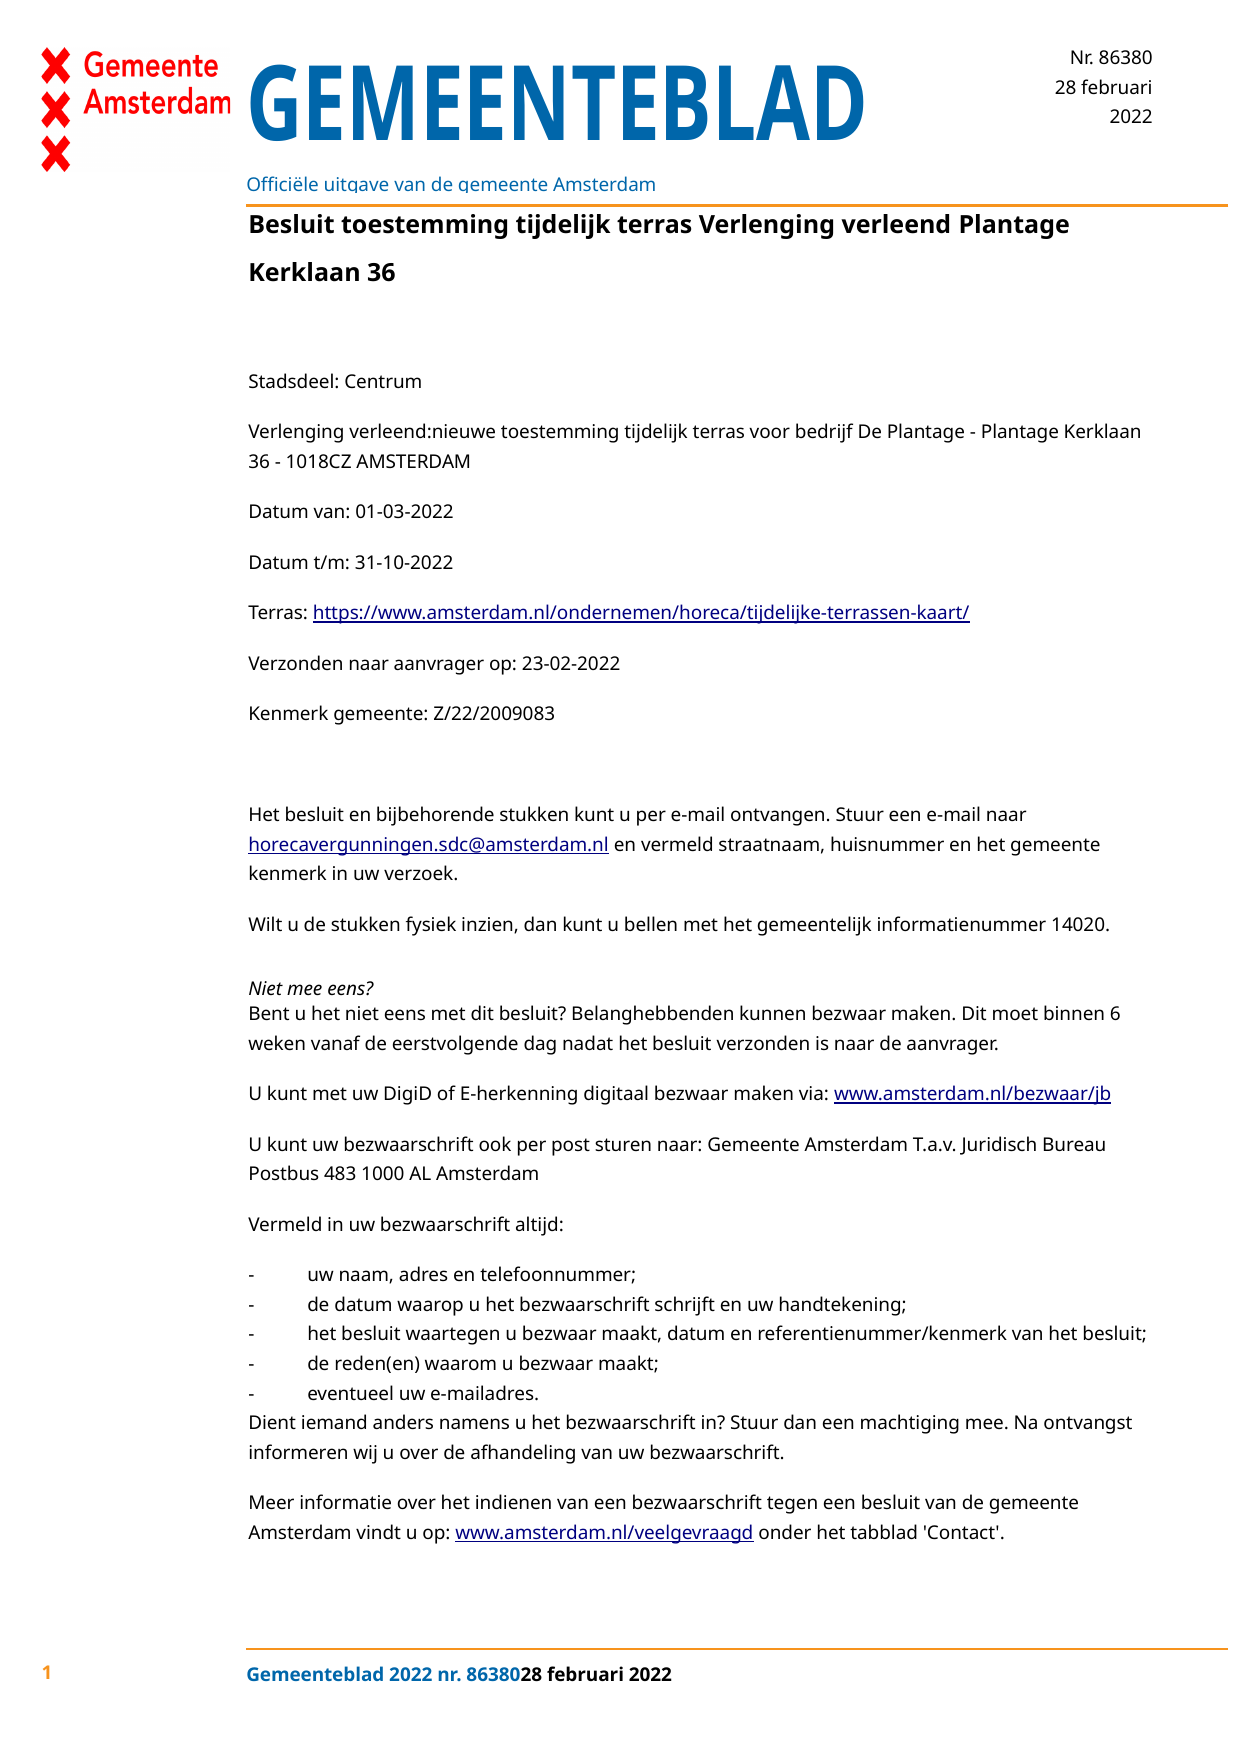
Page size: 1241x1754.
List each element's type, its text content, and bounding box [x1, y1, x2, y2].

text U kunt uw bezwaarschrift ook per post sturen naar: Gemeente Amsterdam T.a.v. Juridisch Bureau Postbus 483 1000 AL Amsterdam [248, 1131, 1152, 1186]
list de reden(en) waarom u bezwaar maakt; [248, 1350, 1152, 1376]
text Niet mee eens? [248, 975, 1152, 1001]
text U kunt met uw DigiD of E-herkenning digitaal bezwaar maken via: www.amsterdam.nl/bezwaar/jb [248, 1081, 1152, 1106]
text Kenmerk gemeente: Z/22/2009083 [248, 700, 1152, 726]
text Vermeld in uw bezwaarschrift altijd: [248, 1211, 1152, 1237]
text Verlenging verleend:nieuwe toestemming tijdelijk terras voor bedrijf De Plantage - Plantage Kerklaan 36 - 1018CZ AMSTERDAM [248, 419, 1152, 474]
text Meer informatie over het indienen van een bezwaarschrift tegen een besluit van de gemeente Amsterdam vindt u op: www.amsterdam.nl/veelgevraagd onder het tabblad 'Contact'. [248, 1489, 1152, 1544]
text Datum van: 01-03-2022 [248, 499, 1152, 524]
text Verzonden naar aanvrager op: 23-02-2022 [248, 650, 1152, 676]
text Dient iemand anders namens u het bezwaarschrift in? Stuur dan een machtiging mee. Na ontvangst informeren wij u over de afhandeling van uw bezwaarschrift. [248, 1409, 1152, 1464]
list eventueel uw e-mailadres. [248, 1380, 1152, 1405]
list de datum waarop u het bezwaarschrift schrijft en uw handtekening; [248, 1291, 1152, 1317]
text Wilt u de stukken fysiek inzien, dan kunt u bellen met het gemeentelijk informatienummer 14020. [248, 911, 1152, 937]
text Besluit toestemming tijdelijk terras Verlenging verleend Plantage Kerklaan 36 [248, 207, 1152, 288]
text Het besluit en bijbehorende stukken kunt u per e-mail ontvangen. Stuur een e-mail naar horecavergunningen.sdc@amsterdam.nl en vermeld straatnaam, huisnummer en het gemeente kenmerk in uw verzoek. [248, 801, 1152, 886]
picture [41, 47, 231, 172]
text Stadsdeel: Centrum [248, 368, 1152, 394]
text Datum t/m: 31-10-2022 [248, 549, 1152, 575]
list het besluit waartegen u bezwaar maakt, datum en referentienummer/kenmerk van het besluit; [248, 1321, 1152, 1346]
text Terras: https://www.amsterdam.nl/ondernemen/horeca/tijdelijke-terrassen-kaart/ [248, 599, 1152, 625]
list uw naam, adres en telefoonnummer; [248, 1261, 1152, 1287]
text Bent u het niet eens met dit besluit? Belanghebbenden kunnen bezwaar maken. Dit moet binnen 6 weken vanaf de eerstvolgende dag nadat het besluit verzonden is naar de aanvrager. [248, 1001, 1152, 1056]
